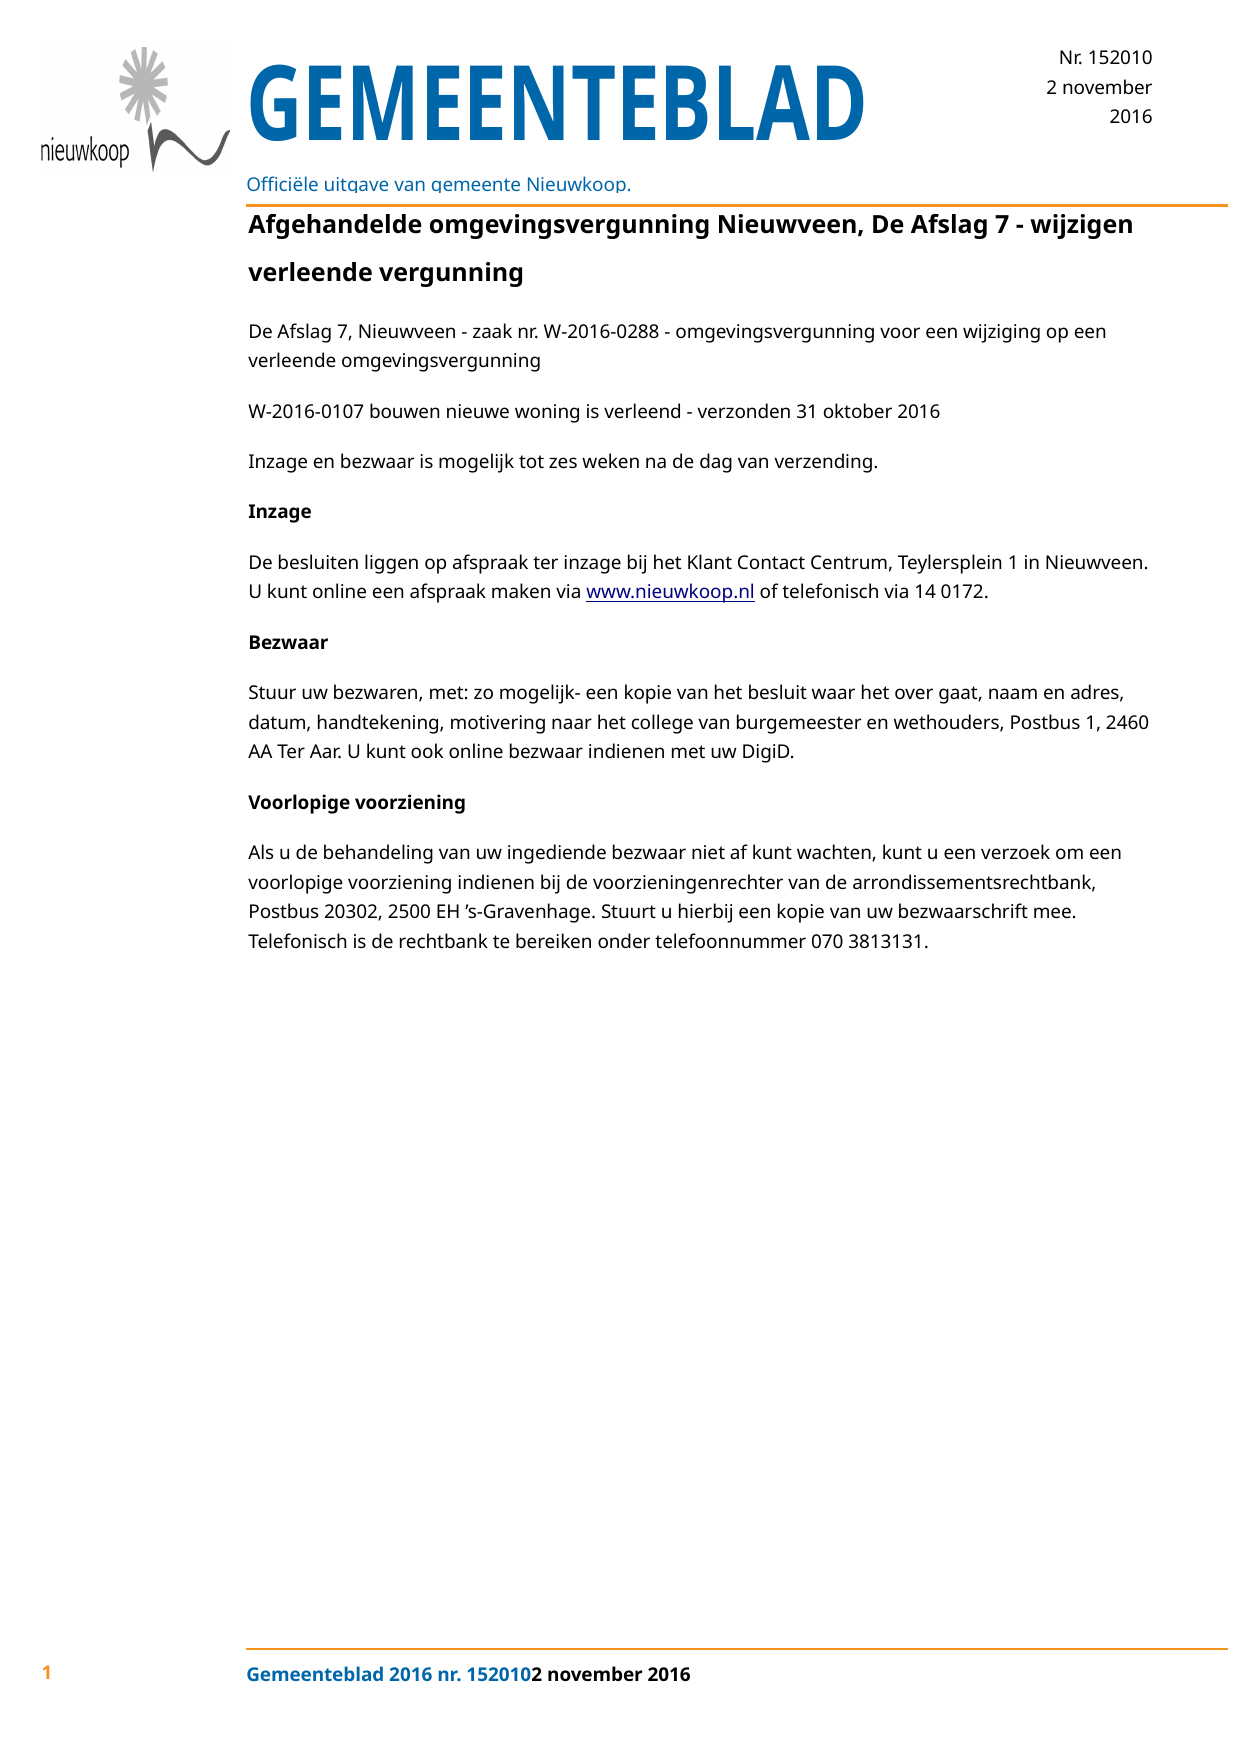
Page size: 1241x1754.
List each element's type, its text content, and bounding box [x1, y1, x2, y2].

text W-2016-0107 bouwen nieuwe woning is verleend - verzonden 31 oktober 2016 [248, 398, 1152, 424]
text De besluiten liggen op afspraak ter inzage bij het Klant Contact Centrum, Teylersplein 1 in Nieuwveen. U kunt online een afspraak maken via www.nieuwkoop.nl of telefonisch via 14 0172. [248, 549, 1152, 604]
text Inzage [248, 499, 1152, 524]
text Als u de behandeling van uw ingediende bezwaar niet af kunt wachten, kunt u een verzoek om een voorlopige voorziening indienen bij de voorzieningenrechter van de arrondissementsrechtbank, Postbus 20302, 2500 EH ’s-Gravenhage. Stuurt u hierbij een kopie van uw bezwaarschrift mee. Telefonisch is de rechtbank te bereiken onder telefoonnummer 070 3813131. [248, 839, 1152, 954]
text Stuur uw bezwaren, met: zo mogelijk- een kopie van het besluit waar het over gaat, naam en adres, datum, handtekening, motivering naar het college van burgemeester en wethouders, Postbus 1, 2460 AA Ter Aar. U kunt ook online bezwaar indienen met uw DigiD. [248, 679, 1152, 764]
text Voorlopige voorziening [248, 789, 1152, 815]
text Bezwaar [248, 629, 1152, 655]
text De Afslag 7, Nieuwveen - zaak nr. W-2016-0288 - omgevingsvergunning voor een wijziging op een verleende omgevingsvergunning [248, 318, 1152, 373]
picture [41, 47, 231, 172]
text Inzage en bezwaar is mogelijk tot zes weken na de dag van verzending. [248, 448, 1152, 474]
text Afgehandelde omgevingsvergunning Nieuwveen, De Afslag 7 - wijzigen verleende vergunning [248, 207, 1152, 288]
